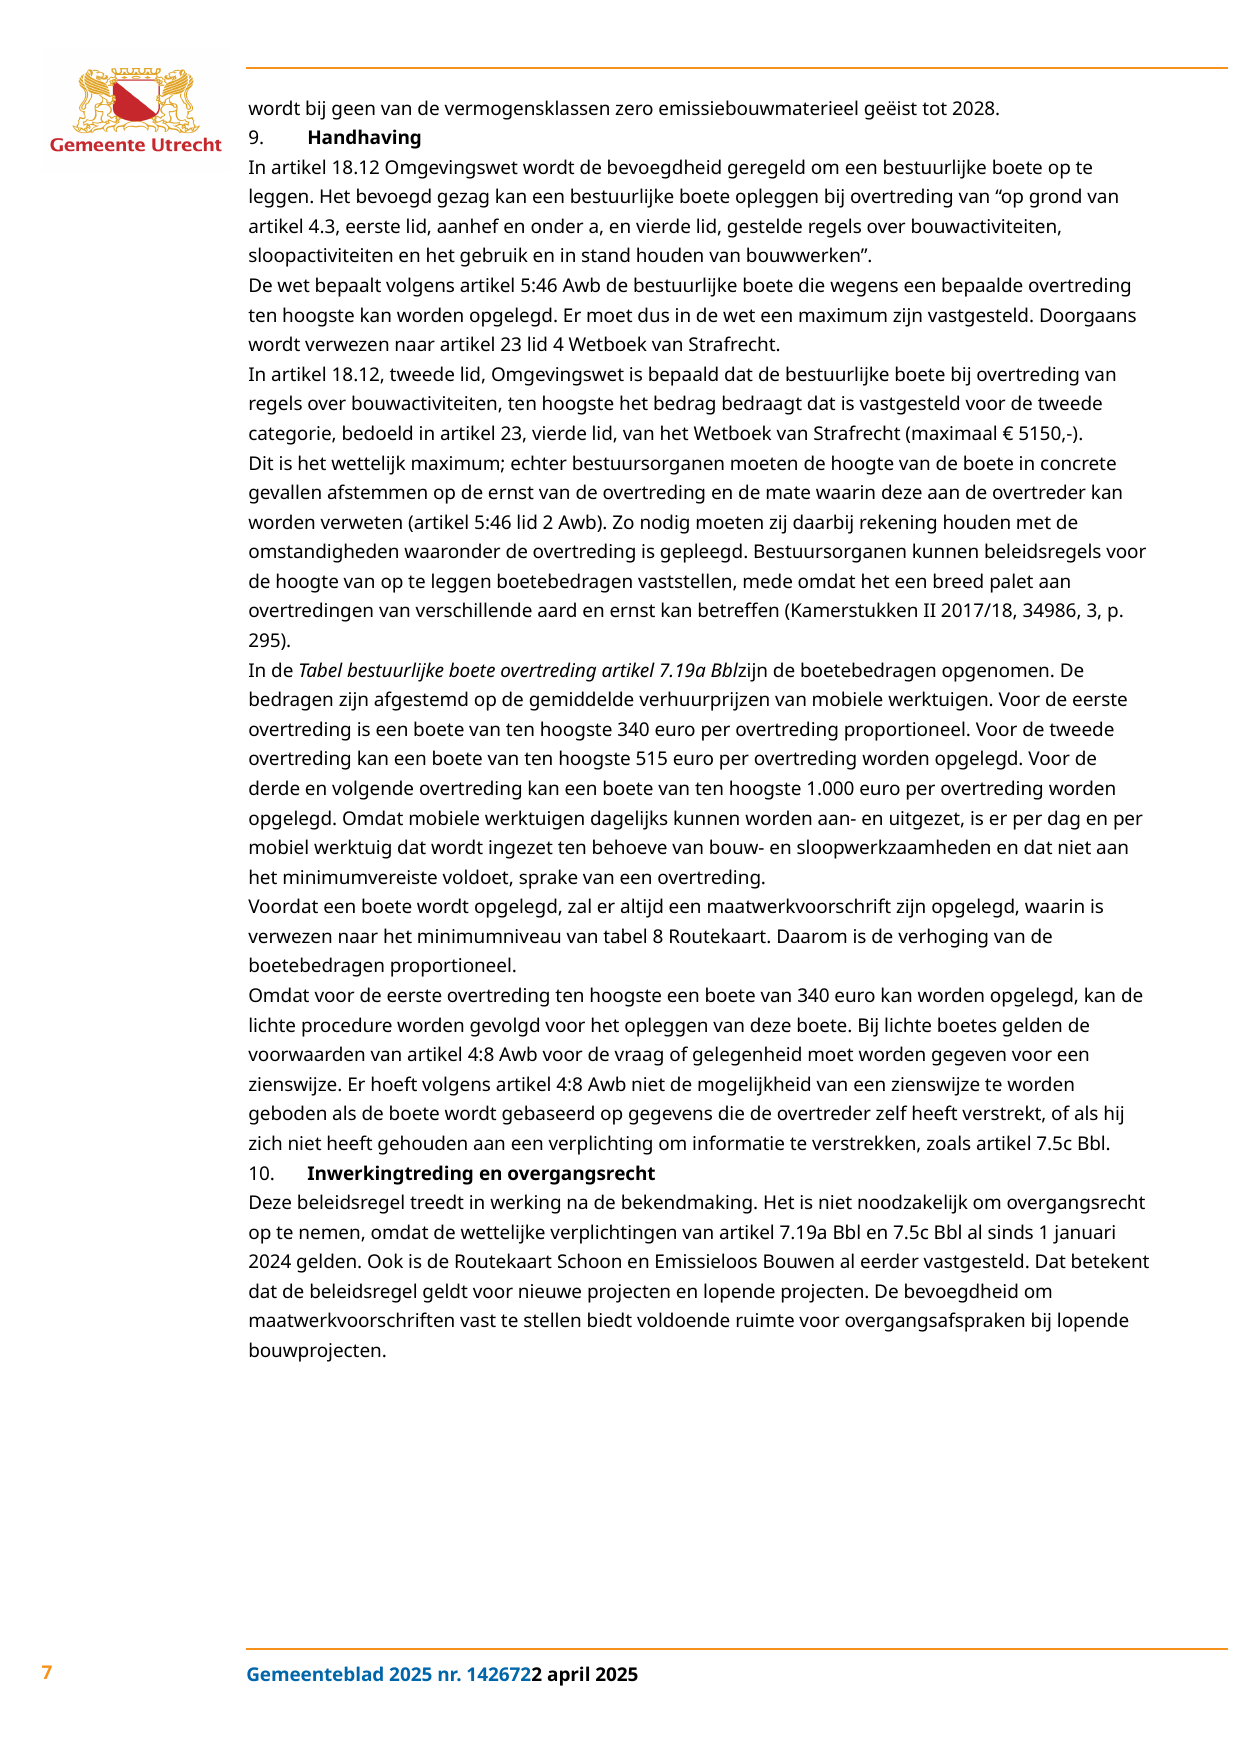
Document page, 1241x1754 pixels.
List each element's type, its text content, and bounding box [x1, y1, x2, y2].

text De wet bepaalt volgens artikel 5:46 Awb de bestuurlijke boete die wegens een bepaalde overtreding ten hoogste kan worden opgelegd. Er moet dus in de wet een maximum zijn vastgesteld. Doorgaans wordt verwezen naar artikel 23 lid 4 Wetboek van Strafrecht. [248, 272, 1152, 357]
text In artikel 18.12, tweede lid, Omgevingswet is bepaald dat de bestuurlijke boete bij overtreding van regels over bouwactiviteiten, ten hoogste het bedrag bedraagt dat is vastgesteld voor de tweede categorie, bedoeld in artikel 23, vierde lid, van het Wetboek van Strafrecht (maximaal € 5150,-). [248, 361, 1152, 446]
text In de Tabel bestuurlijke boete overtreding artikel 7.19a Bblzijn de boetebedragen opgenomen. De bedragen zijn afgestemd op de gemiddelde verhuurprijzen van mobiele werktuigen. Voor de eerste overtreding is een boete van ten hoogste 340 euro per overtreding proportioneel. Voor de tweede overtreding kan een boete van ten hoogste 515 euro per overtreding worden opgelegd. Voor de derde en volgende overtreding kan een boete van ten hoogste 1.000 euro per overtreding worden opgelegd. Omdat mobiele werktuigen dagelijks kunnen worden aan- en uitgezet, is er per dag en per mobiel werktuig dat wordt ingezet ten behoeve van bouw- en sloopwerkzaamheden en dat niet aan het minimumvereiste voldoet, sprake van een overtreding. [248, 657, 1152, 890]
text wordt bij geen van de vermogensklassen zero emissiebouwmaterieel geëist tot 2028. [248, 95, 1152, 121]
text Dit is het wettelijk maximum; echter bestuursorganen moeten de hoogte van de boete in concrete gevallen afstemmen op de ernst van de overtreding en de mate waarin deze aan de overtreder kan worden verweten (artikel 5:46 lid 2 Awb). Zo nodig moeten zij daarbij rekening houden met de omstandigheden waaronder de overtreding is gepleegd. Bestuursorganen kunnen beleidsregels voor de hoogte van op te leggen boetebedragen vaststellen, mede omdat het een breed palet aan overtredingen van verschillende aard en ernst kan betreffen (Kamerstukken II 2017/18, 34986, 3, p. 295). [248, 450, 1152, 653]
text Omdat voor de eerste overtreding ten hoogste een boete van 340 euro kan worden opgelegd, kan de lichte procedure worden gevolgd voor het opleggen van deze boete. Bij lichte boetes gelden de voorwaarden van artikel 4:8 Awb voor de vraag of gelegenheid moet worden gegeven voor een zienswijze. Er hoeft volgens artikel 4:8 Awb niet de mogelijkheid van een zienswijze te worden geboden als de boete wordt gebaseerd op gegevens die de overtreder zelf heeft verstrekt, of als hij zich niet heeft gehouden aan een verplichting om informatie te verstrekken, zoals artikel 7.5c Bbl. [248, 982, 1152, 1156]
text In artikel 18.12 Omgevingswet wordt de bevoegdheid geregeld om een bestuurlijke boete op te leggen. Het bevoegd gezag kan een bestuurlijke boete opleggen bij overtreding van “op grond van artikel 4.3, eerste lid, aanhef en onder a, en vierde lid, gestelde regels over bouwactiviteiten, sloopactiviteiten en het gebruik en in stand houden van bouwwerken”. [248, 154, 1152, 268]
list Handhaving [248, 124, 1152, 150]
list Inwerkingtreding en overgangsrecht [248, 1160, 1152, 1186]
text Deze beleidsregel treedt in werking na de bekendmaking. Het is niet noodzakelijk om overgangsrecht op te nemen, omdat de wettelijke verplichtingen van artikel 7.19a Bbl en 7.5c Bbl al sinds 1 januari 2024 gelden. Ook is de Routekaart Schoon en Emissieloos Bouwen al eerder vastgesteld. Dat betekent dat de beleidsregel geldt voor nieuwe projecten en lopende projecten. De bevoegdheid om maatwerkvoorschriften vast te stellen biedt voldoende ruimte voor overgangsafspraken bij lopende bouwprojecten. [248, 1189, 1152, 1363]
text Voordat een boete wordt opgelegd, zal er altijd een maatwerkvoorschrift zijn opgelegd, waarin is verwezen naar het minimumniveau van tabel 8 Routekaart. Daarom is de verhoging van de boetebedragen proportioneel. [248, 893, 1152, 978]
picture [41, 47, 231, 172]
